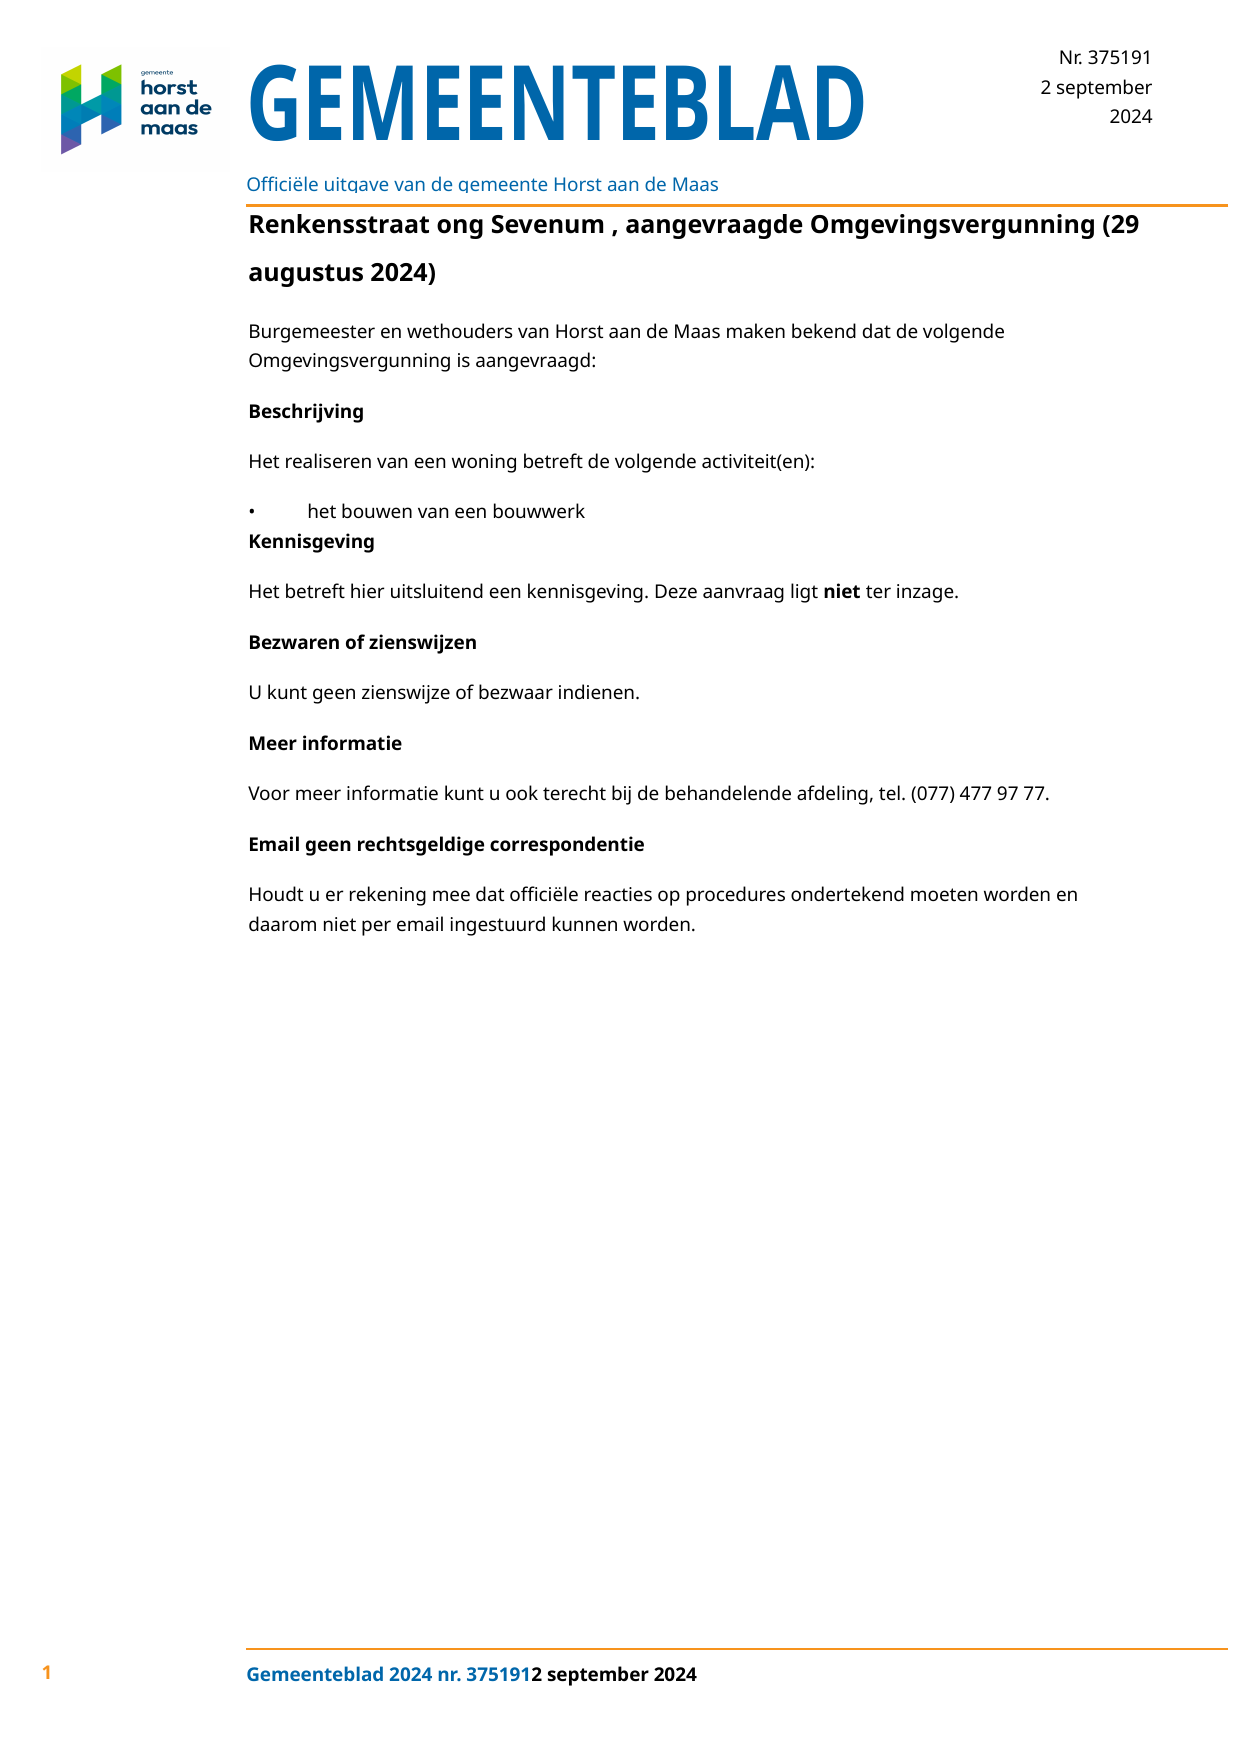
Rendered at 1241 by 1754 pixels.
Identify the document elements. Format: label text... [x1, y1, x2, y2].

text Renkensstraat ong Sevenum , aangevraagde Omgevingsvergunning (29 augustus 2024) [248, 207, 1152, 288]
list het bouwen van een bouwwerk [248, 499, 1152, 524]
text Bezwaren of zienswijzen [248, 629, 1152, 655]
text Email geen rechtsgeldige correspondentie [248, 831, 1152, 857]
text Het betreft hier uitsluitend een kennisgeving. Deze aanvraag ligt niet ter inzage. [248, 579, 1152, 604]
picture [41, 47, 231, 172]
text Het realiseren van een woning betreft de volgende activiteit(en): [248, 448, 1152, 474]
text U kunt geen zienswijze of bezwaar indienen. [248, 679, 1152, 705]
text Houdt u er rekening mee dat officiële reacties op procedures ondertekend moeten worden en daarom niet per email ingestuurd kunnen worden. [248, 881, 1152, 937]
text Beschrijving [248, 398, 1152, 424]
text Burgemeester en wethouders van Horst aan de Maas maken bekend dat de volgende Omgevingsvergunning is aangevraagd: [248, 318, 1152, 373]
text Meer informatie [248, 730, 1152, 756]
text Kennisgeving [248, 528, 1152, 554]
text Voor meer informatie kunt u ook terecht bij de behandelende afdeling, tel. (077) 477 97 77. [248, 780, 1152, 806]
